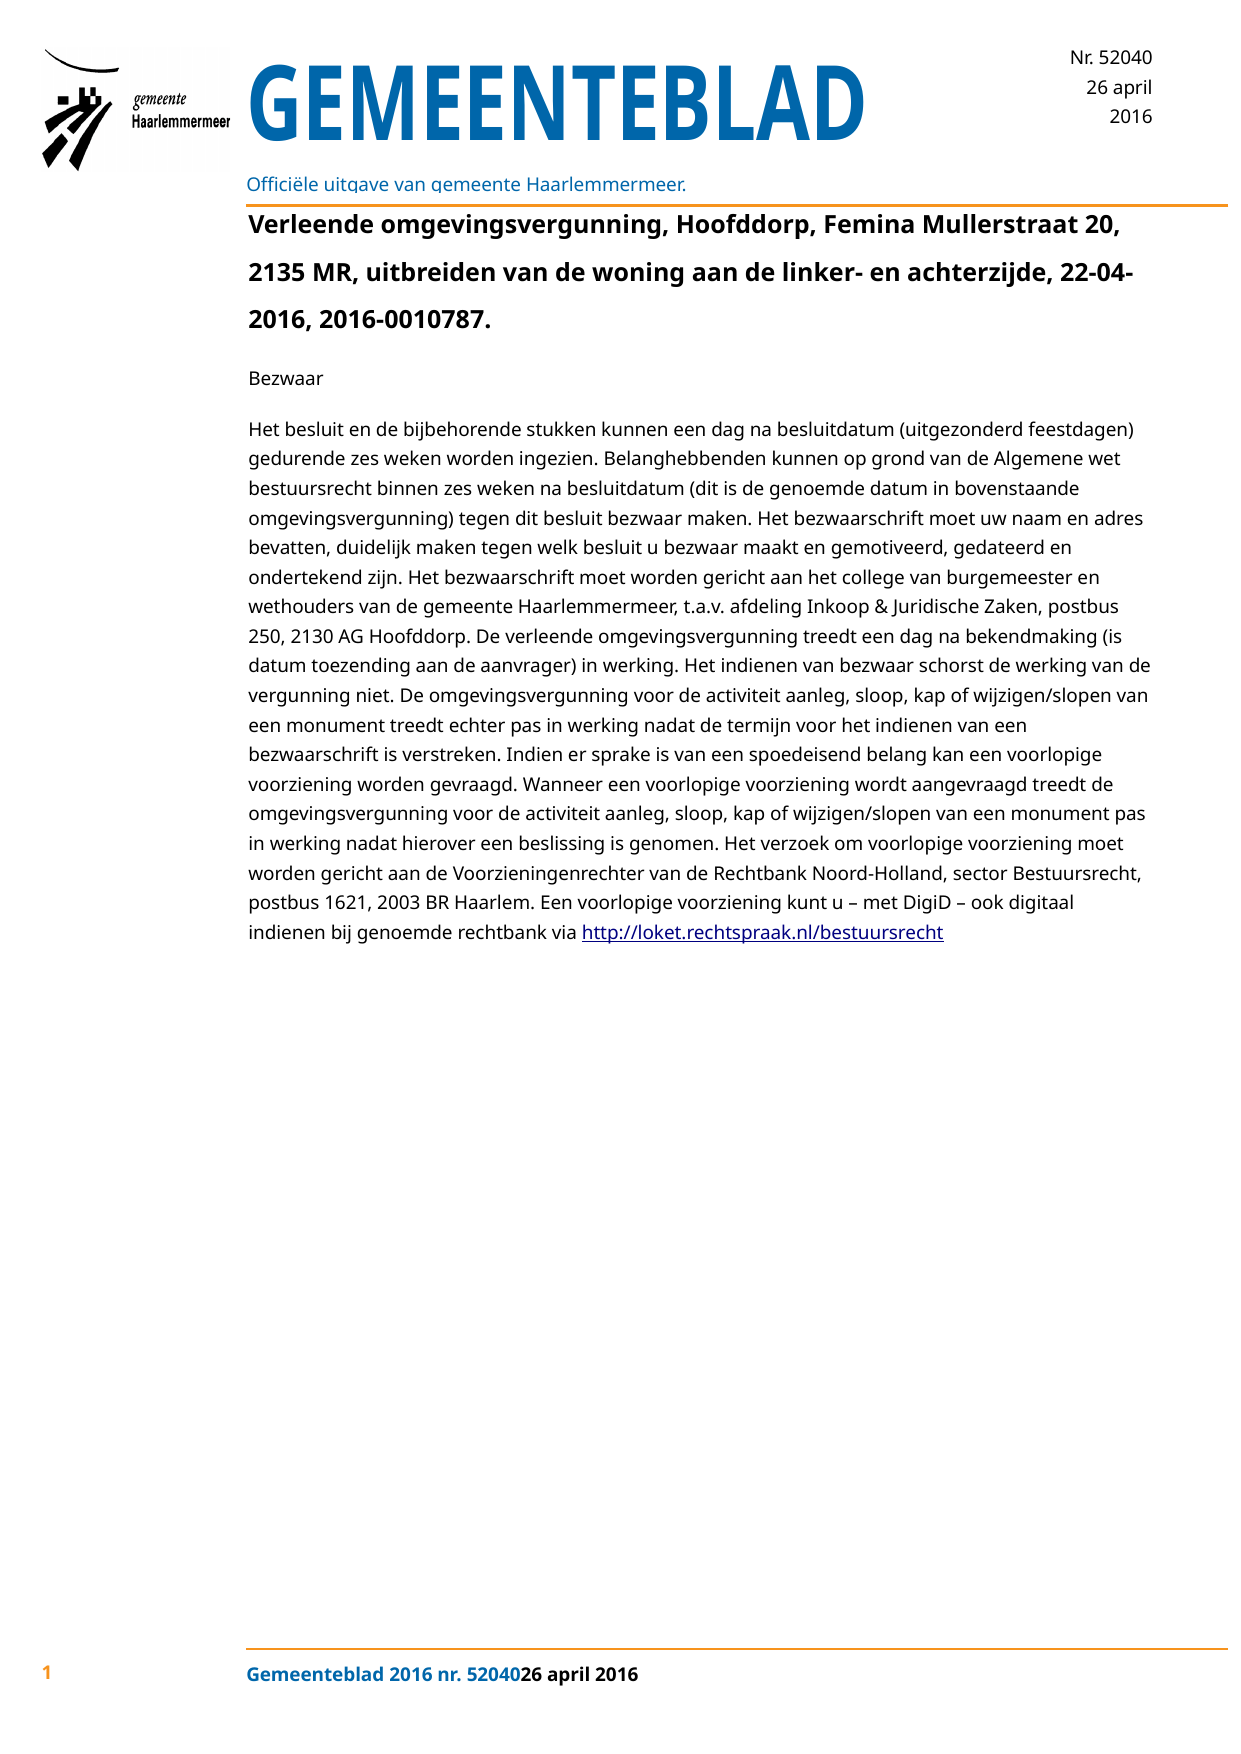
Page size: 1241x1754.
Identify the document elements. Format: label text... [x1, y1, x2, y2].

text Het besluit en de bijbehorende stukken kunnen een dag na besluitdatum (uitgezonderd feestdagen) gedurende zes weken worden ingezien. Belanghebbenden kunnen op grond van de Algemene wet bestuursrecht binnen zes weken na besluitdatum (dit is de genoemde datum in bovenstaande omgevingsvergunning) tegen dit besluit bezwaar maken. Het bezwaarschrift moet uw naam en adres bevatten, duidelijk maken tegen welk besluit u bezwaar maakt en gemotiveerd, gedateerd en ondertekend zijn. Het bezwaarschrift moet worden gericht aan het college van burgemeester en wethouders van de gemeente Haarlemmermeer, t.a.v. afdeling Inkoop & Juridische Zaken, postbus 250, 2130 AG Hoofddorp. De verleende omgevingsvergunning treedt een dag na bekendmaking (is datum toezending aan de aanvrager) in werking. Het indienen van bezwaar schorst de werking van de vergunning niet. De omgevingsvergunning voor de activiteit aanleg, sloop, kap of wijzigen/slopen van een monument treedt echter pas in werking nadat de termijn voor het indienen van een bezwaarschrift is verstreken. Indien er sprake is van een spoedeisend belang kan een voorlopige voorziening worden gevraagd. Wanneer een voorlopige voorziening wordt aangevraagd treedt de omgevingsvergunning voor de activiteit aanleg, sloop, kap of wijzigen/slopen van een monument pas in werking nadat hierover een beslissing is genomen. Het verzoek om voorlopige voorziening moet worden gericht aan de Voorzieningenrechter van de Rechtbank Noord-Holland, sector Bestuursrecht, postbus 1621, 2003 BR Haarlem. Een voorlopige voorziening kunt u – met DigiD – ook digitaal indienen bij genoemde rechtbank via http://loket.rechtspraak.nl/bestuursrecht [248, 416, 1152, 944]
text Bezwaar [248, 366, 1152, 391]
picture [41, 47, 231, 172]
text Verleende omgevingsvergunning, Hoofddorp, Femina Mullerstraat 20, 2135 MR, uitbreiden van de woning aan de linker- en achterzijde, 22-04-2016, 2016-0010787. [248, 207, 1152, 336]
